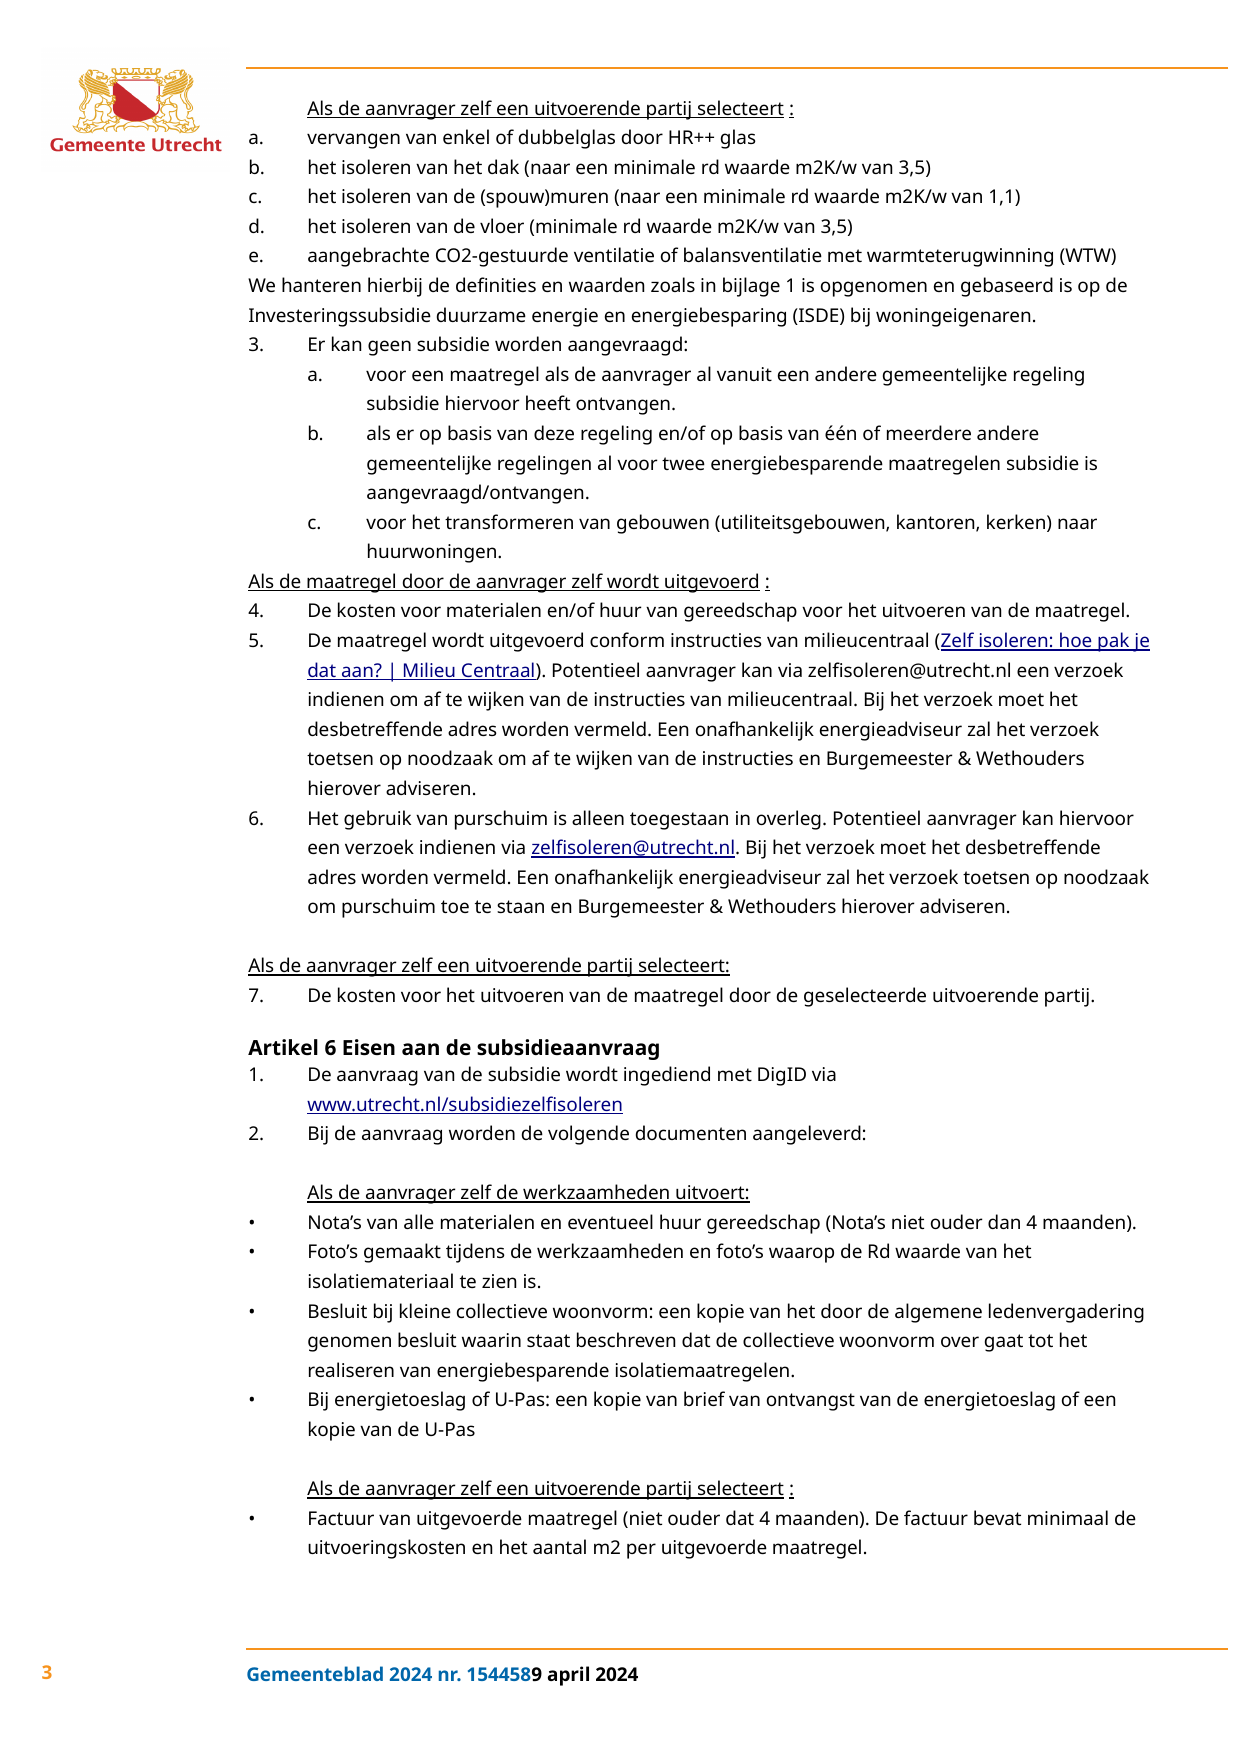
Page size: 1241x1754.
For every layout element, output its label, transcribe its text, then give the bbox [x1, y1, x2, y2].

list Factuur van uitgevoerde maatregel (niet ouder dat 4 maanden). De factuur bevat minimaal de uitvoeringskosten en het aantal m2 per uitgevoerde maatregel. [248, 1505, 1152, 1560]
list voor een maatregel als de aanvrager al vanuit een andere gemeentelijke regeling subsidie hiervoor heeft ontvangen. [307, 361, 1152, 416]
list Het gebruik van purschuim is alleen toegestaan in overleg. Potentieel aanvrager kan hiervoor een verzoek indienen via zelfisoleren@utrecht.nl. Bij het verzoek moet het desbetreffende adres worden vermeld. Een onafhankelijk energieadviseur zal het verzoek toetsen op noodzaak om purschuim toe te staan en Burgemeester & Wethouders hierover adviseren. [248, 805, 1152, 919]
list Besluit bij kleine collectieve woonvorm: een kopie van het door de algemene ledenvergadering genomen besluit waarin staat beschreven dat de collectieve woonvorm over gaat tot het realiseren van energiebesparende isolatiemaatregelen. [248, 1298, 1152, 1383]
text Artikel 6 Eisen aan de subsidieaanvraag [248, 1033, 1152, 1061]
list De kosten voor materialen en/of huur van gereedschap voor het uitvoeren van de maatregel. [248, 598, 1152, 623]
text Als de maatregel door de aanvrager zelf wordt uitgevoerd : [248, 568, 1152, 594]
list De maatregel wordt uitgevoerd conform instructies van milieucentraal (Zelf isoleren: hoe pak je dat aan? | Milieu Centraal). Potentieel aanvrager kan via zelfisoleren@utrecht.nl een verzoek indienen om af te wijken van de instructies van milieucentraal. Bij het verzoek moet het desbetreffende adres worden vermeld. Een onafhankelijk energieadviseur zal het verzoek toetsen op noodzaak om af te wijken van de instructies en Burgemeester & Wethouders hierover adviseren. [248, 627, 1152, 801]
list Nota’s van alle materialen en eventueel huur gereedschap (Nota’s niet ouder dan 4 maanden). [248, 1209, 1152, 1235]
list De kosten voor het uitvoeren van de maatregel door de geselecteerde uitvoerende partij. [248, 982, 1152, 1008]
list als er op basis van deze regeling en/of op basis van één of meerdere andere gemeentelijke regelingen al voor twee energiebesparende maatregelen subsidie is aangevraagd/ontvangen. [307, 420, 1152, 505]
list het isoleren van het dak (naar een minimale rd waarde m2K/w van 3,5) [248, 154, 1152, 180]
list Er kan geen subsidie worden aangevraagd: [248, 331, 1152, 357]
list Bij de aanvraag worden de volgende documenten aangeleverd: [248, 1120, 1152, 1146]
list het isoleren van de vloer (minimale rd waarde m2K/w van 3,5) [248, 213, 1152, 239]
list voor het transformeren van gebouwen (utiliteitsgebouwen, kantoren, kerken) naar huurwoningen. [307, 509, 1152, 564]
list Bij energietoeslag of U-Pas: een kopie van brief van ontvangst van de energietoeslag of een kopie van de U-Pas [248, 1387, 1152, 1442]
list Als de aanvrager zelf een uitvoerende partij selecteert : [248, 1475, 1152, 1501]
list aangebrachte CO2-gestuurde ventilatie of balansventilatie met warmteterugwinning (WTW) [248, 243, 1152, 268]
picture [41, 47, 231, 172]
list vervangen van enkel of dubbelglas door HR++ glas [248, 124, 1152, 150]
list De aanvraag van de subsidie wordt ingediend met DigID via www.utrecht.nl/subsidiezelfisoleren [248, 1061, 1152, 1116]
list het isoleren van de (spouw)muren (naar een minimale rd waarde m2K/w van 1,1) [248, 183, 1152, 209]
list Als de aanvrager zelf de werkzaamheden uitvoert: [248, 1179, 1152, 1205]
text We hanteren hierbij de definities en waarden zoals in bijlage 1 is opgenomen en gebaseerd is op de Investeringssubsidie duurzame energie en energiebesparing (ISDE) bij woningeigenaren. [248, 272, 1152, 328]
list Als de aanvrager zelf een uitvoerende partij selecteert : [248, 95, 1152, 121]
list Foto’s gemaakt tijdens de werkzaamheden en foto’s waarop de Rd waarde van het isolatiemateriaal te zien is. [248, 1239, 1152, 1294]
text Als de aanvrager zelf een uitvoerende partij selecteert: [248, 953, 1152, 978]
